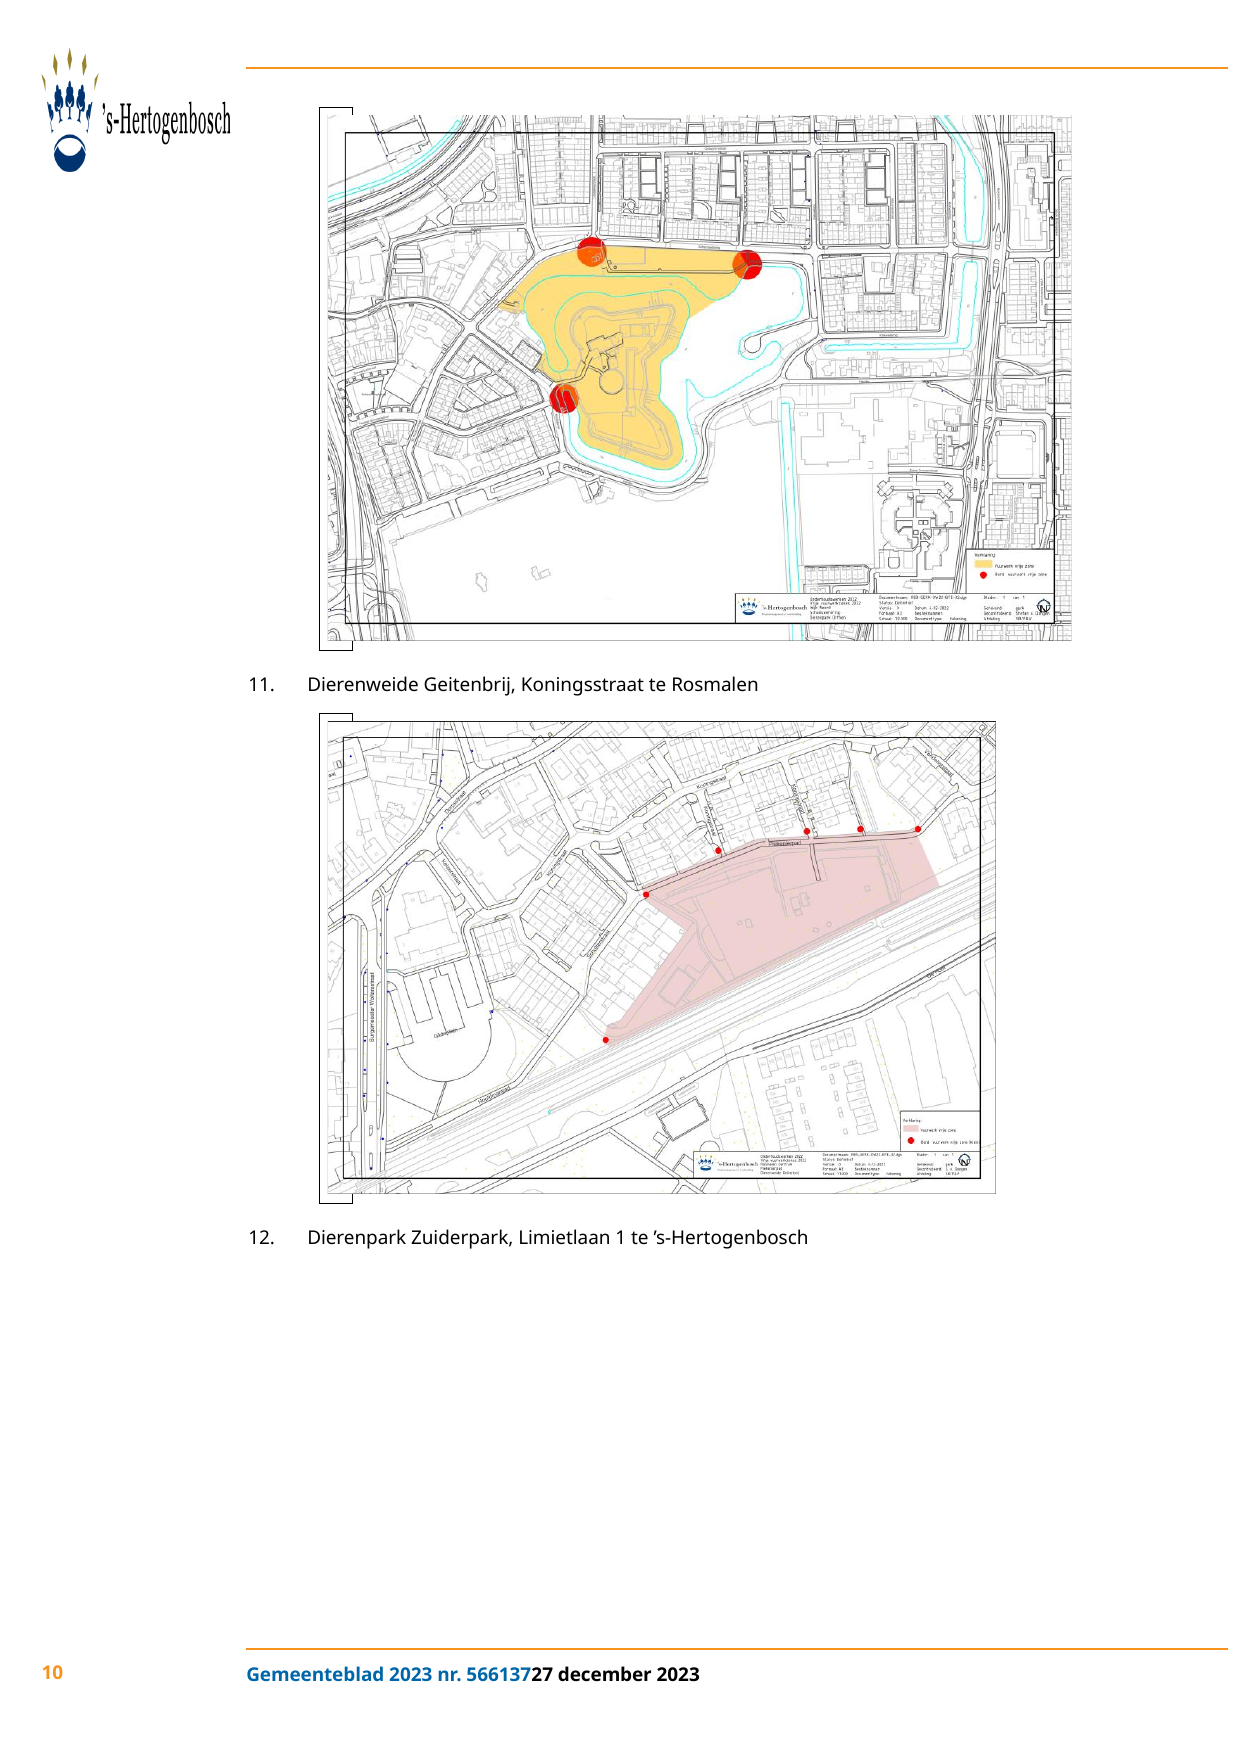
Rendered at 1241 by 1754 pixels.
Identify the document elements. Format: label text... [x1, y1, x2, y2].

picture [327, 721, 996, 1194]
picture [41, 47, 231, 172]
list Dierenpark Zuiderpark, Limietlaan 1 te ’s-Hertogenbosch [248, 1224, 1152, 1250]
list Dierenweide Geitenbrij, Koningsstraat te Rosmalen [248, 671, 1152, 697]
picture [327, 115, 1072, 641]
